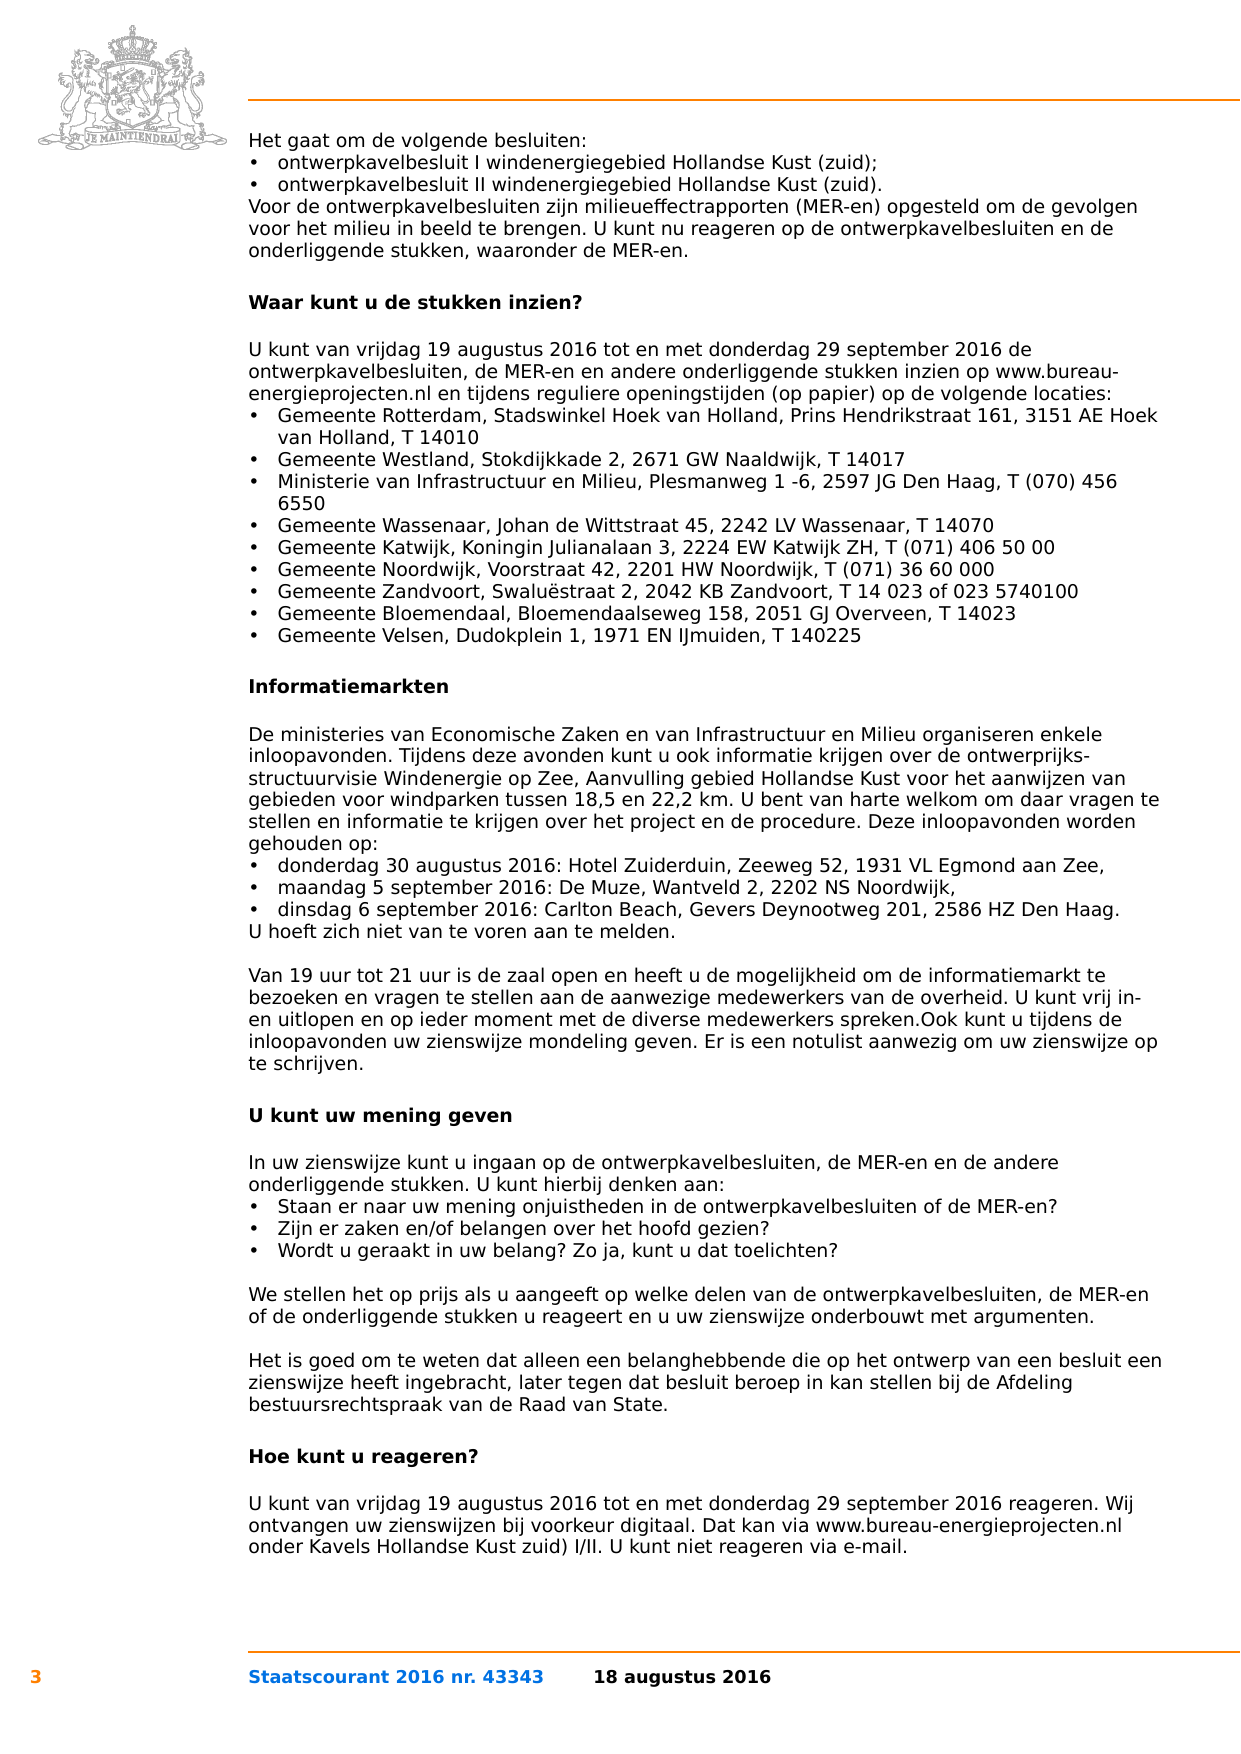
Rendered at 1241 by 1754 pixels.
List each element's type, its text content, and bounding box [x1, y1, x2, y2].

text U kunt van vrijdag 19 augustus 2016 tot en met donderdag 29 september 2016 de ontwerpkavelbesluiten, de MER-en en andere onderliggende stukken inzien op www.bureau-energieprojecten.nl en tijdens reguliere openingstijden (op papier) op de volgende locaties: [248, 339, 1163, 405]
text • donderdag 30 augustus 2016: Hotel Zuiderduin, Zeeweg 52, 1931 VL Egmond aan Zee, [248, 855, 1163, 877]
text U kunt van vrijdag 19 augustus 2016 tot en met donderdag 29 september 2016 reageren. Wij ontvangen uw zienswijzen bij voorkeur digitaal. Dat kan via www.bureau-energieprojecten.nl onder Kavels Hollandse Kust zuid) I/II. U kunt niet reageren via e-mail. [248, 1492, 1163, 1558]
text • maandag 5 september 2016: De Muze, Wantveld 2, 2202 NS Noordwijk, [248, 877, 1163, 899]
text • Gemeente Noordwijk, Voorstraat 42, 2201 HW Noordwijk, T (071) 36 60 000 [248, 558, 1163, 581]
subtitle Waar kunt u de stukken inzien? [248, 292, 1163, 314]
text U hoeft zich niet van te voren aan te melden. [248, 921, 1163, 943]
text • Wordt u geraakt in uw belang? Zo ja, kunt u dat toelichten? [248, 1240, 1163, 1262]
text • Gemeente Velsen, Dudokplein 1, 1971 EN IJmuiden, T 140225 [248, 624, 1163, 646]
text • Gemeente Rotterdam, Stadswinkel Hoek van Holland, Prins Hendrikstraat 161, 3151 AE Hoek van Holland, T 14010 [248, 405, 1163, 449]
subtitle Hoe kunt u reageren? [248, 1446, 1163, 1467]
text • ontwerpkavelbesluit II windenergiegebied Hollandse Kust (zuid). [248, 174, 1163, 196]
text • dinsdag 6 september 2016: Carlton Beach, Gevers Deynootweg 201, 2586 HZ Den Haag. [248, 899, 1163, 921]
text Van 19 uur tot 21 uur is de zaal open en heeft u de mogelijkheid om de informatiemarkt te bezoeken en vragen te stellen aan de aanwezige medewerkers van de overheid. U kunt vrij in- en uitlopen en op ieder moment met de diverse medewerkers spreken.Ook kunt u tijdens de inloopavonden uw zienswijze mondeling geven. Er is een notulist aanwezig om uw zienswijze op te schrijven. [248, 965, 1163, 1075]
text Voor de ontwerpkavelbesluiten zijn milieueffectrapporten (MER-en) opgesteld om de gevolgen voor het milieu in beeld te brengen. U kunt nu reageren op de ontwerpkavelbesluiten en de onderliggende stukken, waaronder de MER-en. [248, 196, 1163, 262]
text Het is goed om te weten dat alleen een belanghebbende die op het ontwerp van een besluit een zienswijze heeft ingebracht, later tegen dat besluit beroep in kan stellen bij de Afdeling bestuursrechtspraak van de Raad van State. [248, 1349, 1163, 1416]
text In uw zienswijze kunt u ingaan op de ontwerpkavelbesluiten, de MER-en en de andere onderliggende stukken. U kunt hierbij denken aan: [248, 1152, 1163, 1196]
text • Zijn er zaken en/of belangen over het hoofd gezien? [248, 1218, 1163, 1240]
text • Ministerie van Infrastructuur en Milieu, Plesmanweg 1 -6, 2597 JG Den Haag, T (070) 456 6550 [248, 471, 1163, 514]
text We stellen het op prijs als u aangeeft op welke delen van de ontwerpkavelbesluiten, de MER-en of de onderliggende stukken u reageert en u uw zienswijze onderbouwt met argumenten. [248, 1284, 1163, 1328]
text • Gemeente Westland, Stokdijkkade 2, 2671 GW Naaldwijk, T 14017 [248, 449, 1163, 471]
text • Gemeente Katwijk, Koningin Julianalaan 3, 2224 EW Katwijk ZH, T (071) 406 50 00 [248, 537, 1163, 558]
text Het gaat om de volgende besluiten: [248, 130, 1163, 152]
subtitle U kunt uw mening geven [248, 1105, 1163, 1127]
text • Gemeente Zandvoort, Swaluëstraat 2, 2042 KB Zandvoort, T 14 023 of 023 5740100 [248, 581, 1163, 602]
text • Staan er naar uw mening onjuistheden in de ontwerpkavelbesluiten of de MER-en? [248, 1196, 1163, 1218]
text • ontwerpkavelbesluit I windenergiegebied Hollandse Kust (zuid); [248, 152, 1163, 174]
text • Gemeente Wassenaar, Johan de Wittstraat 45, 2242 LV Wassenaar, T 14070 [248, 514, 1163, 537]
text • Gemeente Bloemendaal, Bloemendaalseweg 158, 2051 GJ Overveen, T 14023 [248, 602, 1163, 624]
text De ministeries van Economische Zaken en van Infrastructuur en Milieu organiseren enkele inloopavonden. Tijdens deze avonden kunt u ook informatie krijgen over de ontwerprijks-structuurvisie Windenergie op Zee, Aanvulling gebied Hollandse Kust voor het aanwijzen van gebieden voor windparken tussen 18,5 en 22,2 km. U bent van harte welkom om daar vragen te stellen en informatie te krijgen over het project en de procedure. Deze inloopavonden worden gehouden op: [248, 723, 1163, 855]
subtitle Informatiemarkten [248, 676, 1163, 698]
picture [38, 25, 227, 150]
